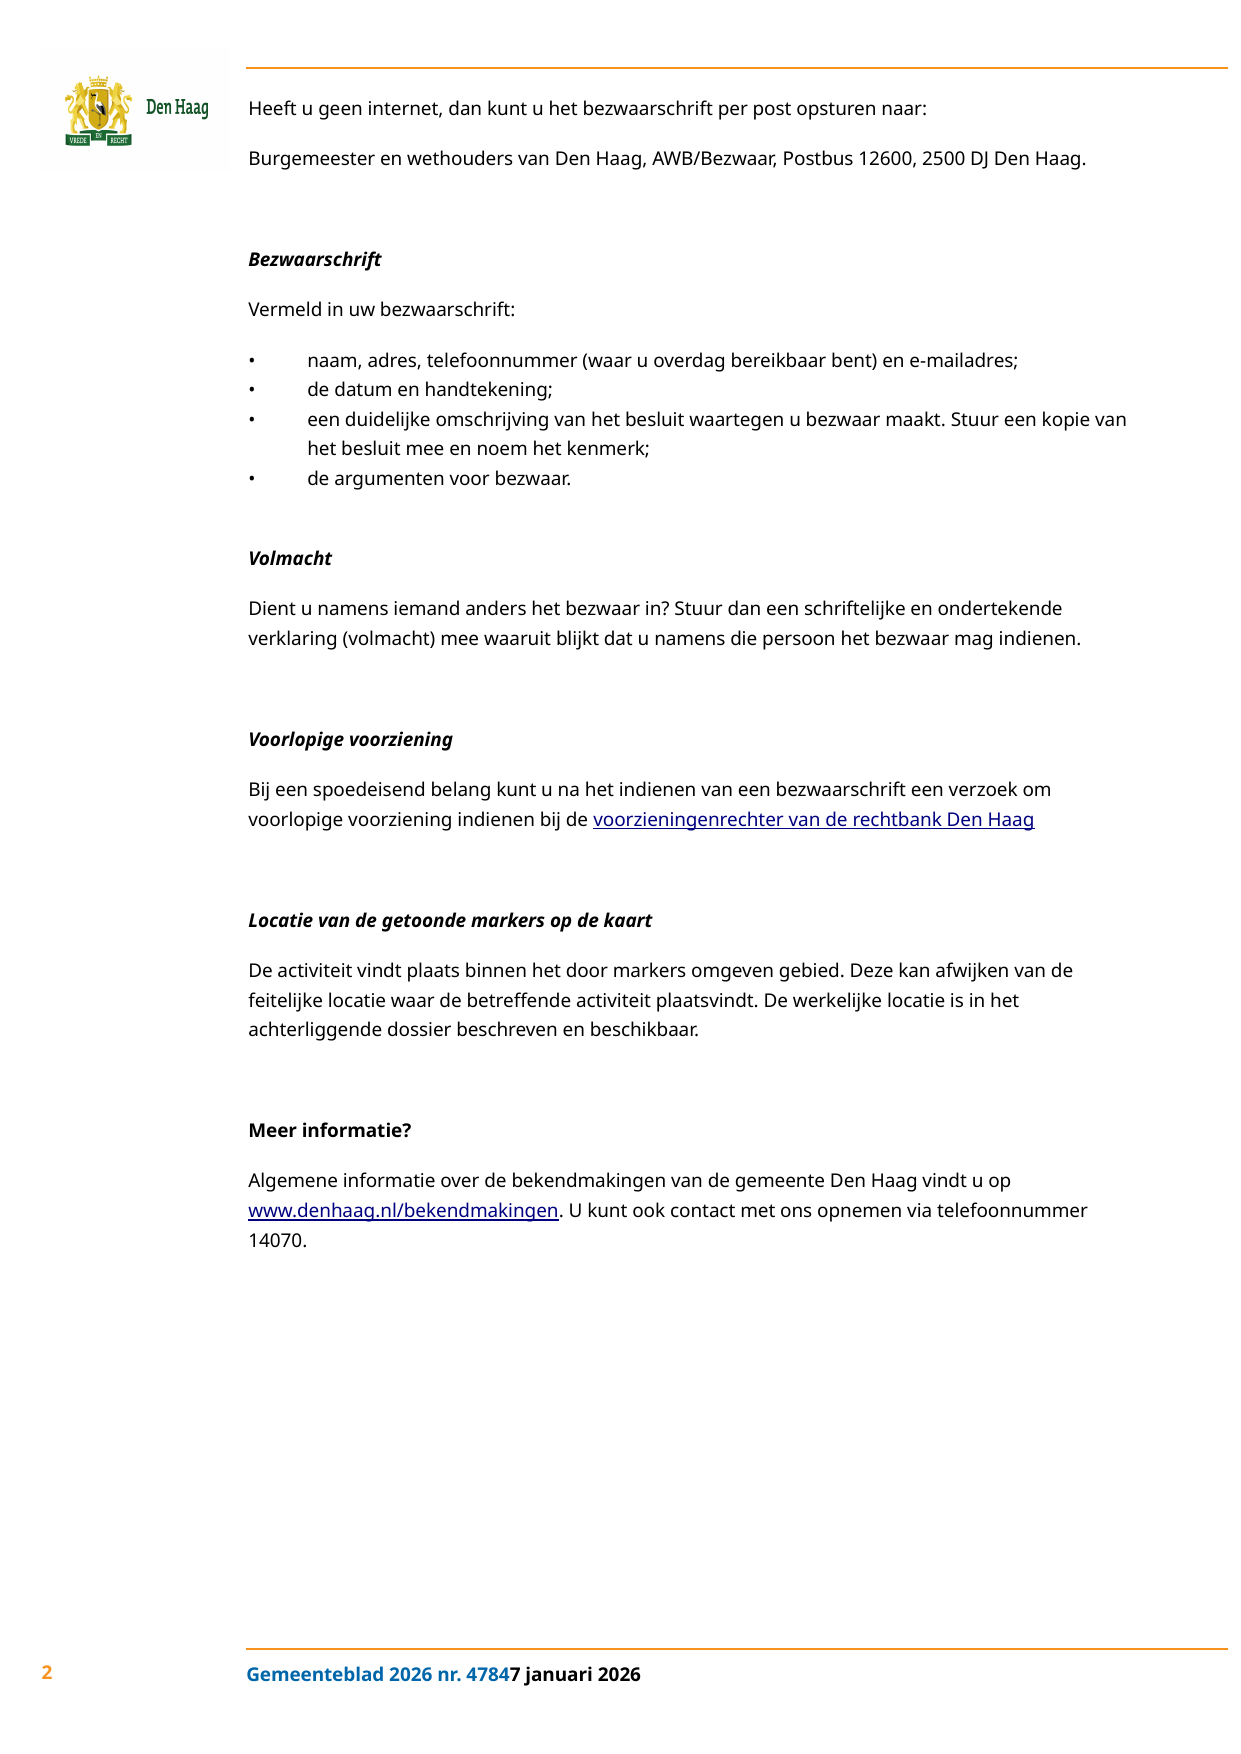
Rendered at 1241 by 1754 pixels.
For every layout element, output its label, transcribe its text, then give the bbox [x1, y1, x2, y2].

list naam, adres, telefoonnummer (waar u overdag bereikbaar bent) en e-mailadres; [248, 347, 1152, 373]
text Dient u namens iemand anders het bezwaar in? Stuur dan een schriftelijke en ondertekende verklaring (volmacht) mee waaruit blijkt dat u namens die persoon het bezwaar mag indienen. [248, 596, 1152, 651]
text Vermeld in uw bezwaarschrift: [248, 296, 1152, 322]
text Meer informatie? [248, 1117, 1152, 1143]
list een duidelijke omschrijving van het besluit waartegen u bezwaar maakt. Stuur een kopie van het besluit mee en noem het kenmerk; [248, 406, 1152, 461]
text Volmacht [248, 545, 1152, 571]
text Locatie van de getoonde markers op de kaart [248, 907, 1152, 933]
text Voorlopige voorziening [248, 726, 1152, 752]
text Bij een spoedeisend belang kunt u na het indienen van een bezwaarschrift een verzoek om voorlopige voorziening indienen bij de voorzieningenrechter van de rechtbank Den Haag [248, 776, 1152, 832]
list de datum en handtekening; [248, 376, 1152, 402]
text Burgemeester en wethouders van Den Haag, AWB/Bezwaar, Postbus 12600, 2500 DJ Den Haag. [248, 145, 1152, 171]
text De activiteit vindt plaats binnen het door markers omgeven gebied. Deze kan afwijken van de feitelijke locatie waar de betreffende activiteit plaatsvindt. De werkelijke locatie is in het achterliggende dossier beschreven en beschikbaar. [248, 957, 1152, 1042]
text Bezwaarschrift [248, 246, 1152, 272]
text Heeft u geen internet, dan kunt u het bezwaarschrift per post opsturen naar: [248, 95, 1152, 121]
text Algemene informatie over de bekendmakingen van de gemeente Den Haag vindt u op www.denhaag.nl/bekendmakingen. U kunt ook contact met ons opnemen via telefoonnummer 14070. [248, 1168, 1152, 1253]
list de argumenten voor bezwaar. [248, 465, 1152, 491]
picture [41, 47, 231, 172]
